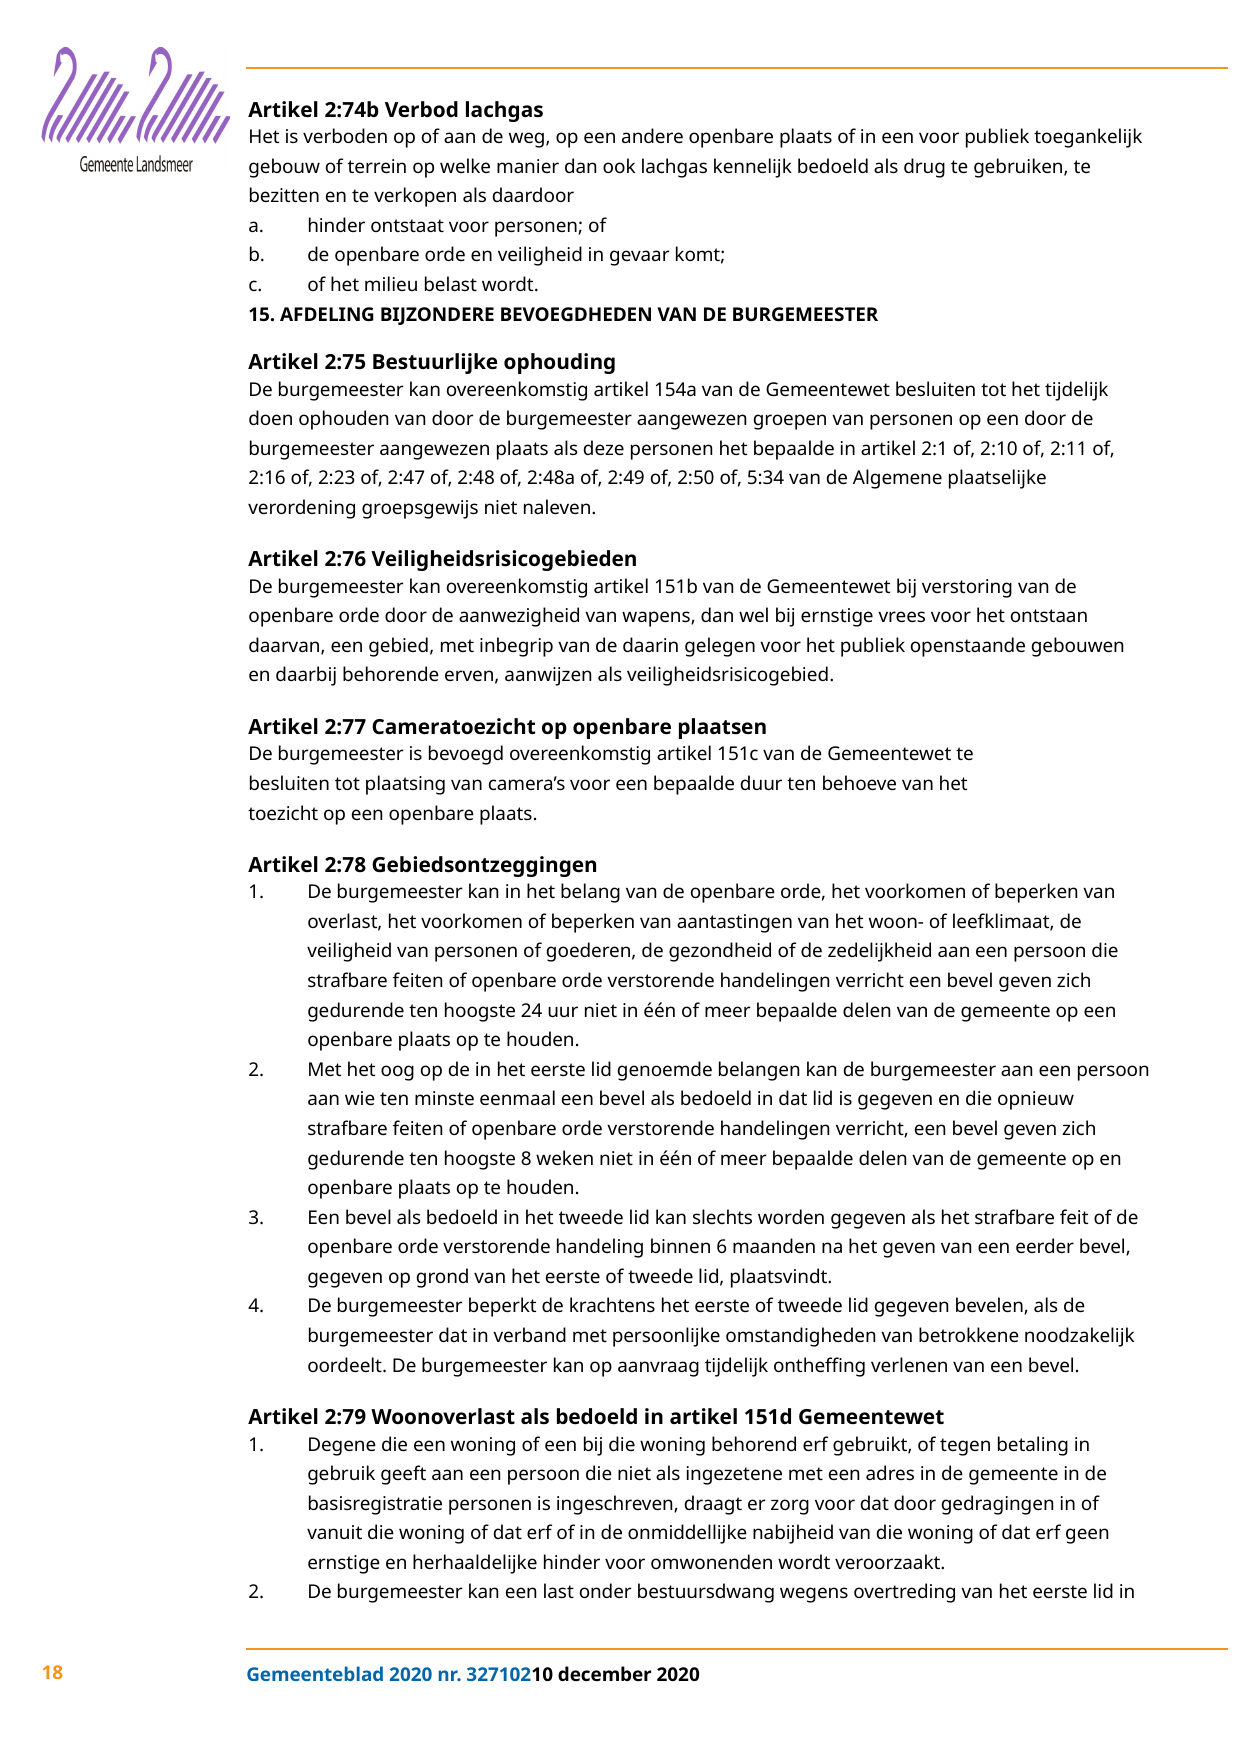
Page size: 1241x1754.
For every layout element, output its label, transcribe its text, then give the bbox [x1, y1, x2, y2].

text 15. AFDELING BIJZONDERE BEVOEGDHEDEN VAN DE BURGEMEESTER [248, 301, 1152, 326]
text De burgemeester kan overeenkomstig artikel 154a van de Gemeentewet besluiten tot het tijdelijk doen ophouden van door de burgemeester aangewezen groepen van personen op een door de burgemeester aangewezen plaats als deze personen het bepaalde in artikel 2:1 of, 2:10 of, 2:11 of, 2:16 of, 2:23 of, 2:47 of, 2:48 of, 2:48a of, 2:49 of, 2:50 of, 5:34 van de Algemene plaatselijke verordening groepsgewijs niet naleven. [248, 376, 1152, 520]
list De burgemeester kan een last onder bestuursdwang wegens overtreding van het eerste lid in [248, 1579, 1152, 1604]
list De burgemeester beperkt de krachtens het eerste of tweede lid gegeven bevelen, als de burgemeester dat in verband met persoonlijke omstandigheden van betrokkene noodzakelijk oordeelt. De burgemeester kan op aanvraag tijdelijk ontheffing verlenen van een bevel. [248, 1293, 1152, 1378]
text toezicht op een openbare plaats. [248, 800, 1152, 825]
text besluiten tot plaatsing van camera’s voor een bepaalde duur ten behoeve van het [248, 770, 1152, 796]
text Artikel 2:74b Verbod lachgas [248, 95, 1152, 123]
list De burgemeester kan in het belang van de openbare orde, het voorkomen of beperken van overlast, het voorkomen of beperken van aantastingen van het woon- of leefklimaat, de veiligheid van personen of goederen, de gezondheid of de zedelijkheid aan een persoon die strafbare feiten of openbare orde verstorende handelingen verricht een bevel geven zich gedurende ten hoogste 24 uur niet in één of meer bepaalde delen van de gemeente op een openbare plaats op te houden. [248, 878, 1152, 1052]
text Artikel 2:79 Woonoverlast als bedoeld in artikel 151d Gemeentewet [248, 1402, 1152, 1431]
text Artikel 2:77 Cameratoezicht op openbare plaatsen [248, 712, 1152, 741]
list hinder ontstaat voor personen; of [248, 212, 1152, 238]
list Een bevel als bedoeld in het tweede lid kan slechts worden gegeven als het strafbare feit of de openbare orde verstorende handeling binnen 6 maanden na het geven van een eerder bevel, gegeven op grond van het eerste of tweede lid, plaatsvindt. [248, 1204, 1152, 1289]
text Artikel 2:75 Bestuurlijke ophouding [248, 347, 1152, 376]
text Artikel 2:78 Gebiedsontzeggingen [248, 850, 1152, 878]
text Artikel 2:76 Veiligheidsrisicogebieden [248, 544, 1152, 573]
list Degene die een woning of een bij die woning behorend erf gebruikt, of tegen betaling in gebruik geeft aan een persoon die niet als ingezetene met een adres in de gemeente in de basisregistratie personen is ingeschreven, draagt er zorg voor dat door gedragingen in of vanuit die woning of dat erf of in de onmiddellijke nabijheid van die woning of dat erf geen ernstige en herhaaldelijke hinder voor omwonenden wordt veroorzaakt. [248, 1431, 1152, 1575]
text De burgemeester is bevoegd overeenkomstig artikel 151c van de Gemeentewet te [248, 741, 1152, 766]
text De burgemeester kan overeenkomstig artikel 151b van de Gemeentewet bij verstoring van de openbare orde door de aanwezigheid van wapens, dan wel bij ernstige vrees voor het ontstaan daarvan, een gebied, met inbegrip van de daarin gelegen voor het publiek openstaande gebouwen en daarbij behorende erven, aanwijzen als veiligheidsrisicogebied. [248, 573, 1152, 687]
list of het milieu belast wordt. [248, 271, 1152, 297]
text Het is verboden op of aan de weg, op een andere openbare plaats of in een voor publiek toegankelijk gebouw of terrein op welke manier dan ook lachgas kennelijk bedoeld als drug te gebruiken, te bezitten en te verkopen als daardoor [248, 123, 1152, 208]
picture [41, 47, 231, 172]
list Met het oog op de in het eerste lid genoemde belangen kan de burgemeester aan een persoon aan wie ten minste eenmaal een bevel als bedoeld in dat lid is gegeven en die opnieuw strafbare feiten of openbare orde verstorende handelingen verricht, een bevel geven zich gedurende ten hoogste 8 weken niet in één of meer bepaalde delen van de gemeente op en openbare plaats op te houden. [248, 1056, 1152, 1200]
list de openbare orde en veiligheid in gevaar komt; [248, 242, 1152, 267]
